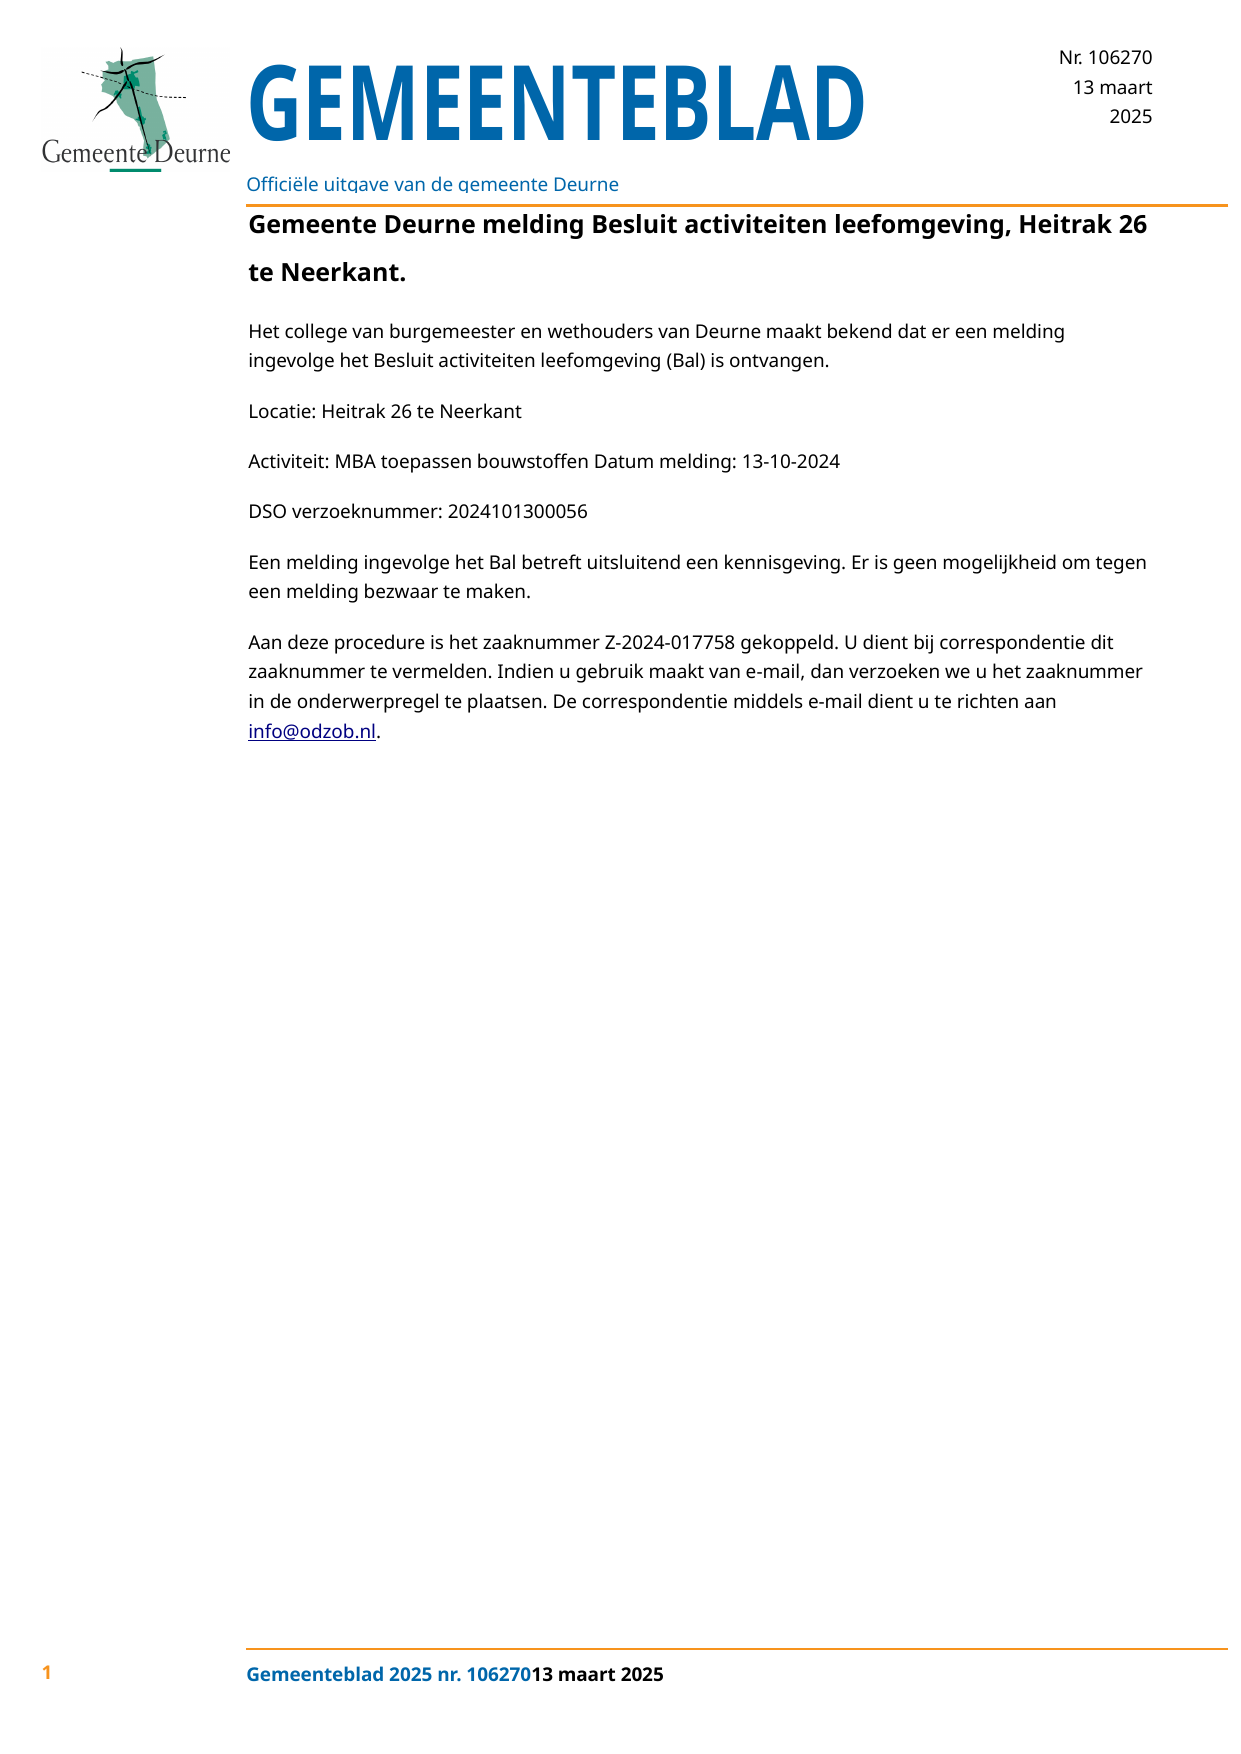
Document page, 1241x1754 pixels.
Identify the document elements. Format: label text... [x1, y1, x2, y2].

text Het college van burgemeester en wethouders van Deurne maakt bekend dat er een melding ingevolge het Besluit activiteiten leefomgeving (Bal) is ontvangen. [248, 318, 1152, 373]
text Een melding ingevolge het Bal betreft uitsluitend een kennisgeving. Er is geen mogelijkheid om tegen een melding bezwaar te maken. [248, 549, 1152, 604]
text Gemeente Deurne melding Besluit activiteiten leefomgeving, Heitrak 26 te Neerkant. [248, 207, 1152, 288]
text DSO verzoeknummer: 2024101300056 [248, 499, 1152, 524]
text Aan deze procedure is het zaaknummer Z-2024-017758 gekoppeld. U dient bij correspondentie dit zaaknummer te vermelden. Indien u gebruik maakt van e-mail, dan verzoeken we u het zaaknummer in de onderwerpregel te plaatsen. De correspondentie middels e-mail dient u te richten aan info@odzob.nl. [248, 629, 1152, 744]
text Locatie: Heitrak 26 te Neerkant [248, 398, 1152, 424]
picture [41, 47, 231, 172]
text Activiteit: MBA toepassen bouwstoffen Datum melding: 13-10-2024 [248, 448, 1152, 474]
